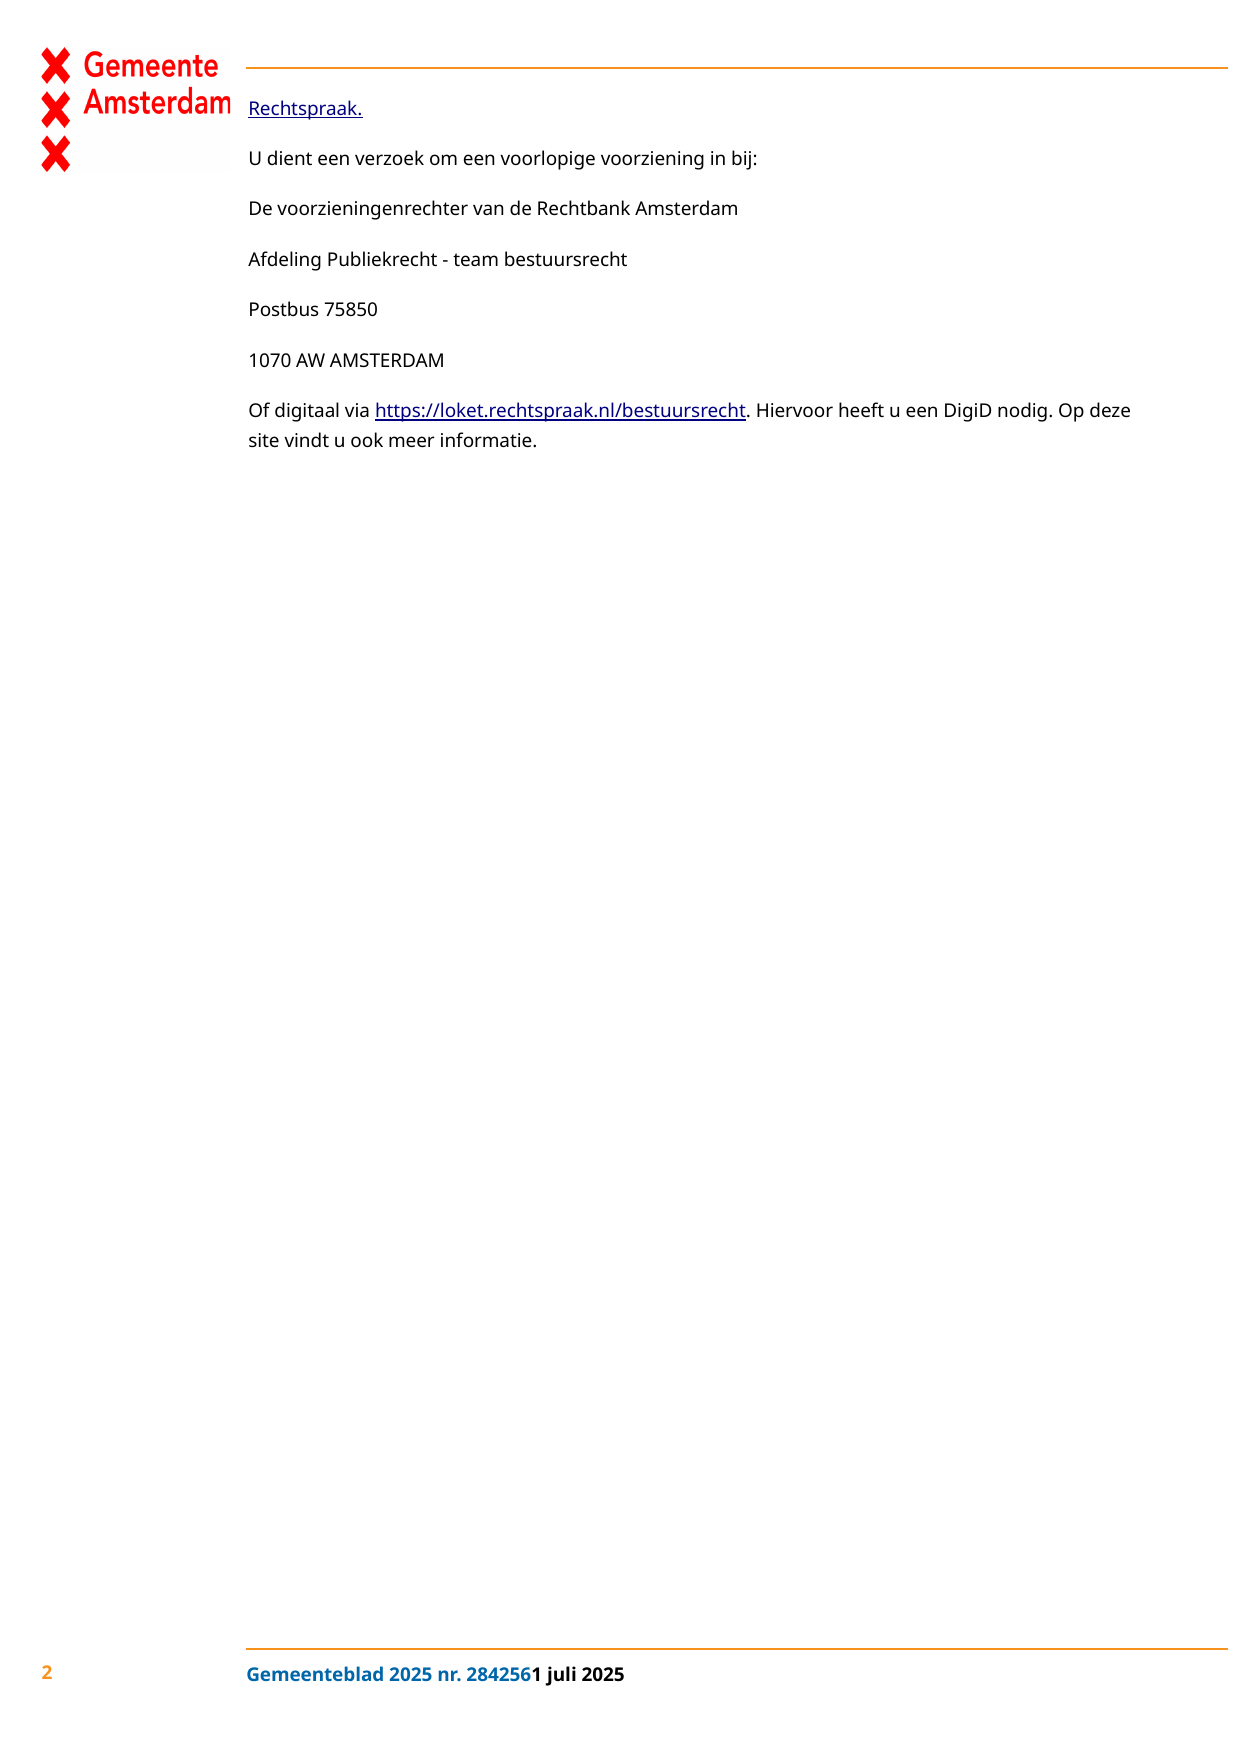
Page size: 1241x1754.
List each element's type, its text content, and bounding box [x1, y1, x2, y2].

picture [41, 47, 231, 172]
text U dient een verzoek om een voorlopige voorziening in bij: [248, 145, 1152, 171]
text Postbus 75850 [248, 296, 1152, 322]
text Of digitaal via https://loket.rechtspraak.nl/bestuursrecht. Hiervoor heeft u een DigiD nodig. Op deze site vindt u ook meer informatie. [248, 397, 1152, 453]
text 1070 AW AMSTERDAM [248, 347, 1152, 373]
text Afdeling Publiekrecht - team bestuursrecht [248, 246, 1152, 272]
text De voorzieningenrechter van de Rechtbank Amsterdam [248, 196, 1152, 221]
text Rechtspraak. [248, 95, 1152, 121]
